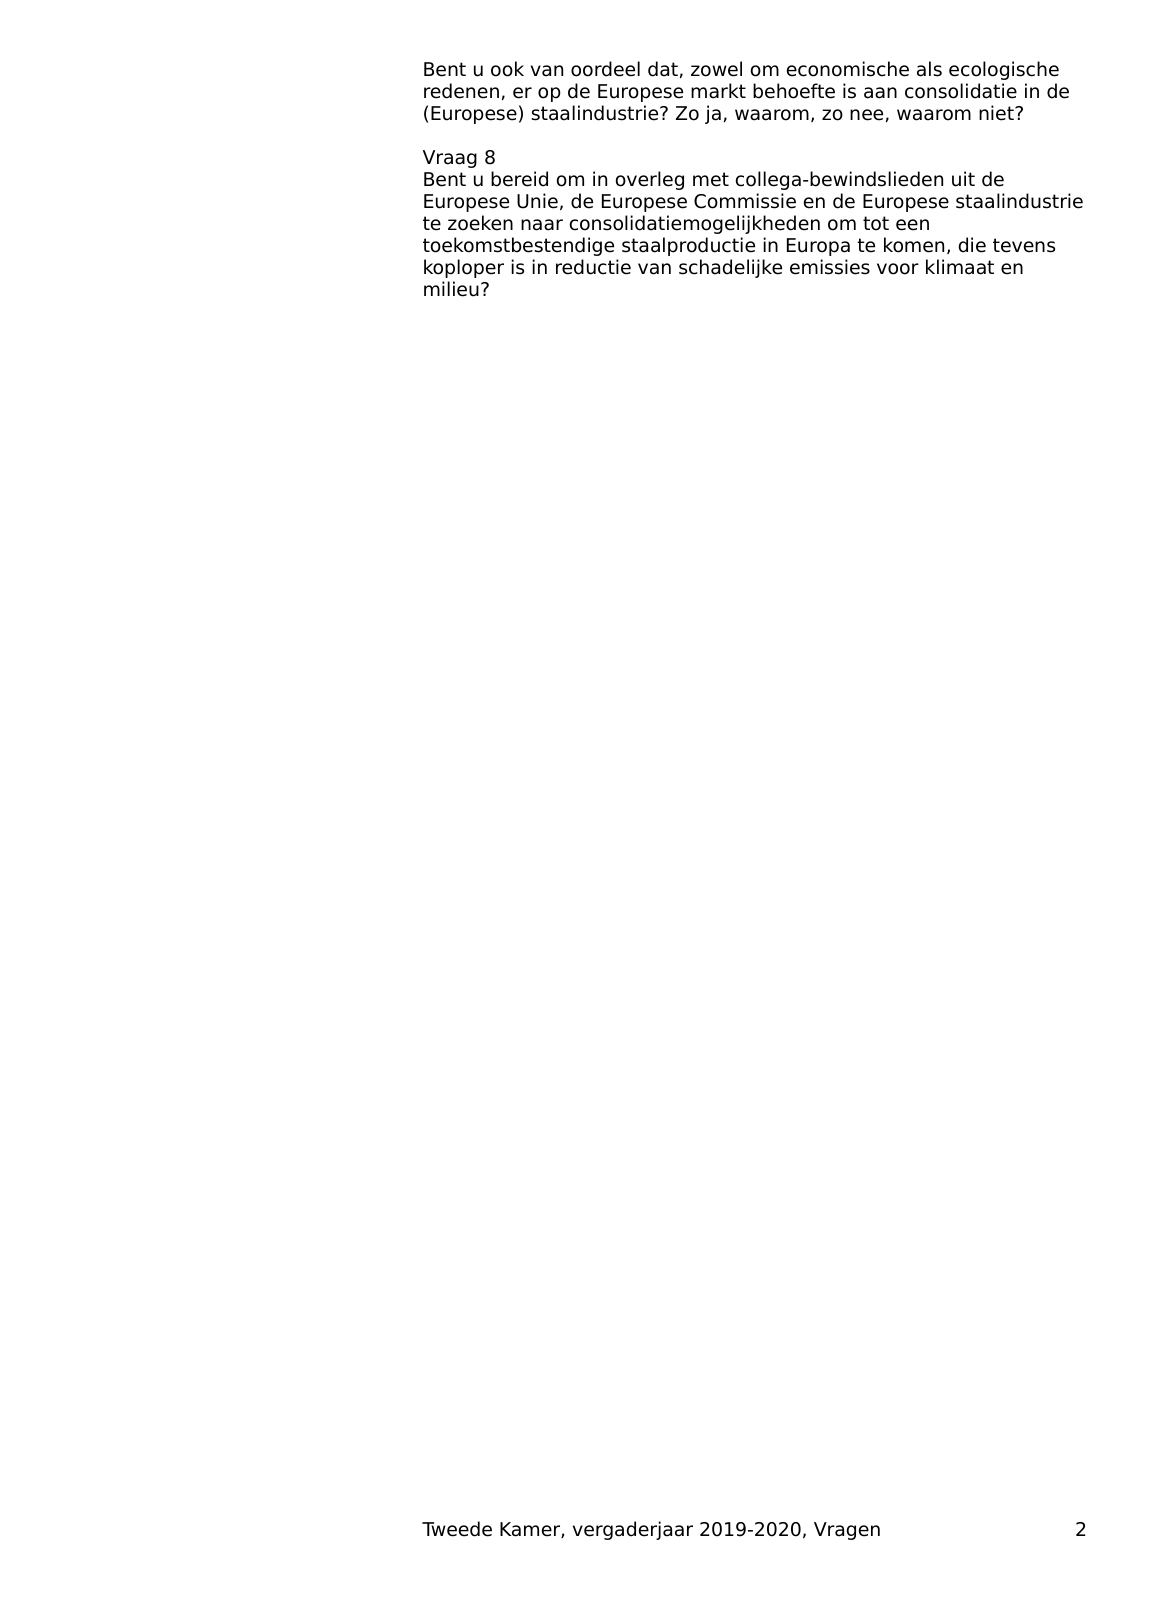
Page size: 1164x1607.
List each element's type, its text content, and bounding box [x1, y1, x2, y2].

text Bent u bereid om in overleg met collega-bewindslieden uit de Europese Unie, de Europese Commissie en de Europese staalindustrie te zoeken naar consolidatiemogelijkheden om tot een toekomstbestendige staalproductie in Europa te komen, die tevens koploper is in reductie van schadelijke emissies voor klimaat en milieu? [422, 169, 1087, 301]
text Bent u ook van oordeel dat, zowel om economische als ecologische redenen, er op de Europese markt behoefte is aan consolidatie in de (Europese) staalindustrie? Zo ja, waarom, zo nee, waarom niet? [422, 59, 1087, 125]
text Vraag 8 [422, 147, 1087, 169]
